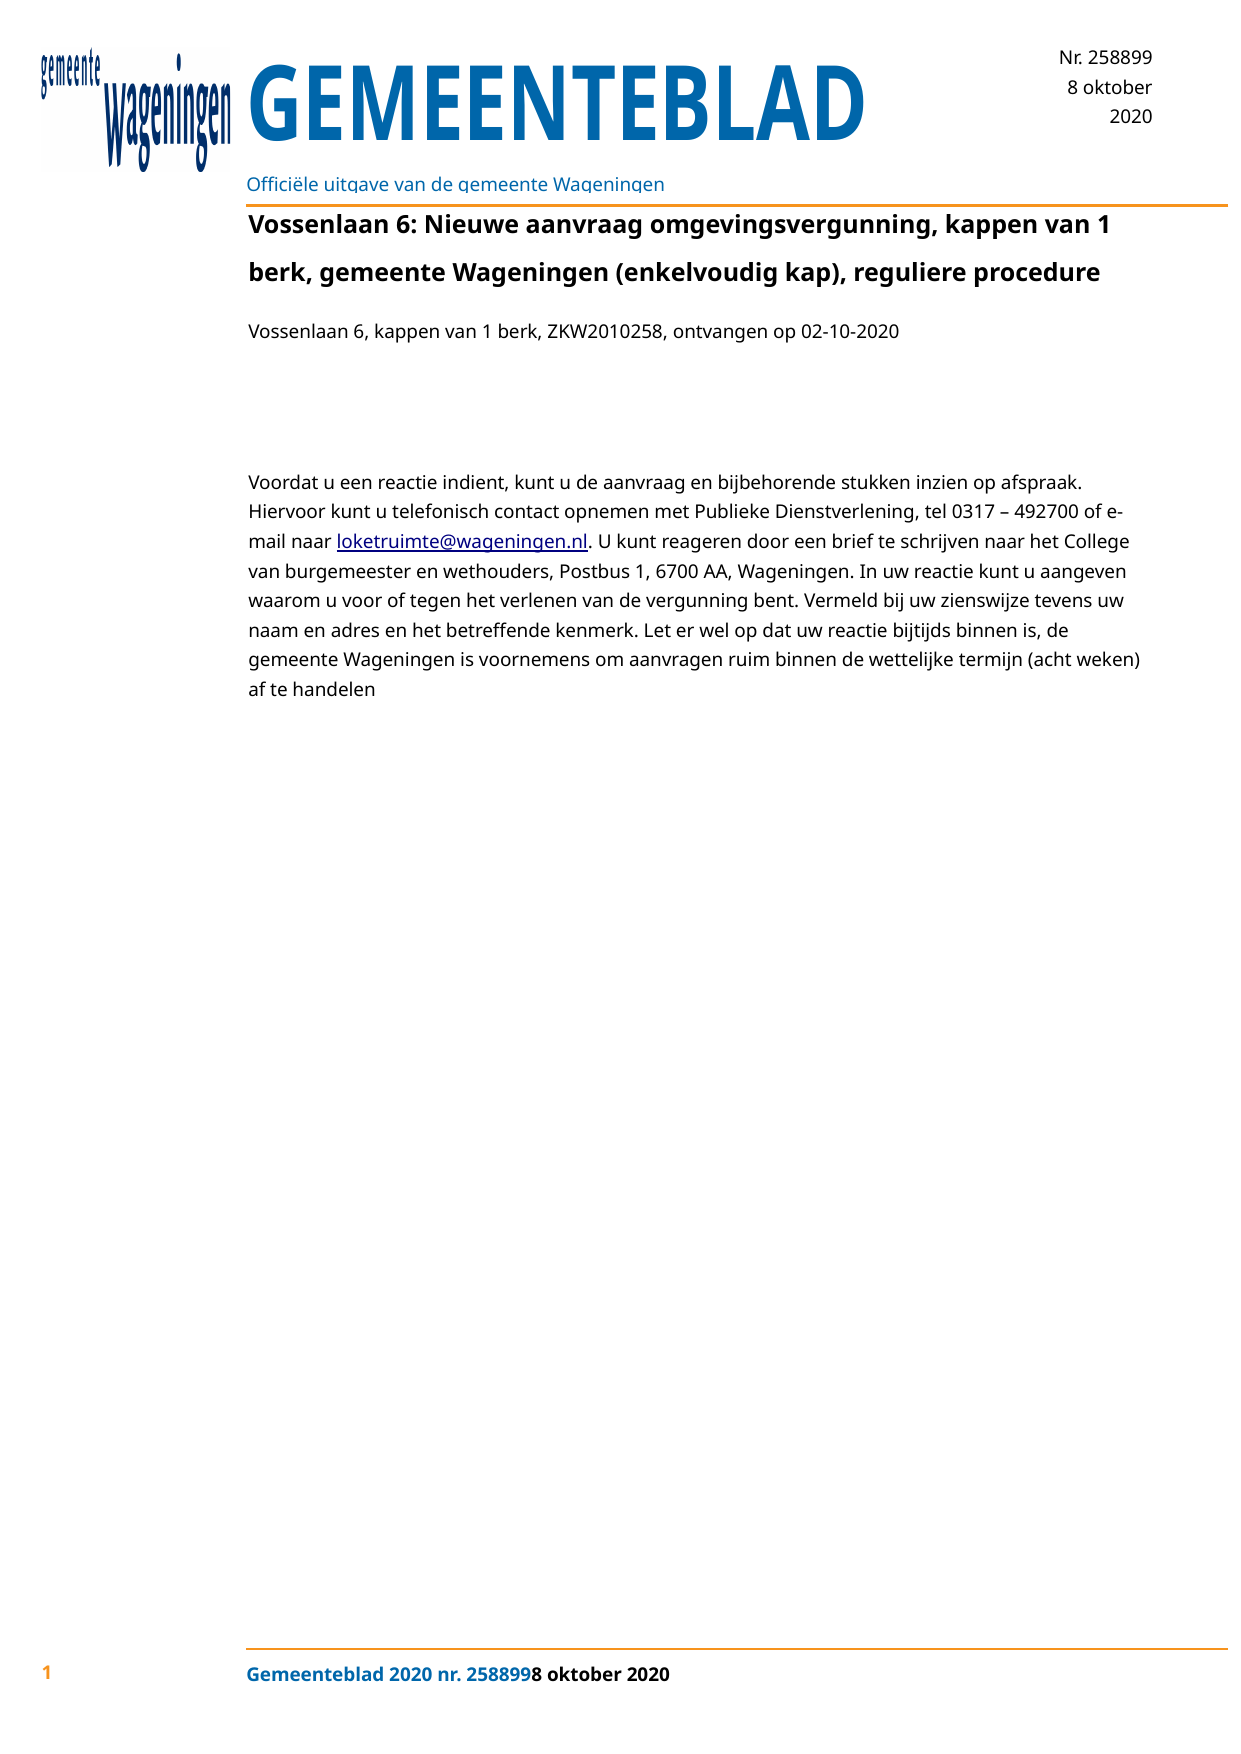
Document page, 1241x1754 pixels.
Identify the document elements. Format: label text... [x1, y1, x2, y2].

text Vossenlaan 6, kappen van 1 berk, ZKW2010258, ontvangen op 02-10-2020 [248, 318, 1152, 344]
text Voordat u een reactie indient, kunt u de aanvraag en bijbehorende stukken inzien op afspraak. Hiervoor kunt u telefonisch contact opnemen met Publieke Dienstverlening, tel 0317 – 492700 of e-mail naar loketruimte@wageningen.nl. U kunt reageren door een brief te schrijven naar het College van burgemeester en wethouders, Postbus 1, 6700 AA, Wageningen. In uw reactie kunt u aangeven waarom u voor of tegen het verlenen van de vergunning bent. Vermeld bij uw zienswijze tevens uw naam en adres en het betreffende kenmerk. Let er wel op dat uw reactie bijtijds binnen is, de gemeente Wageningen is voornemens om aanvragen ruim binnen de wettelijke termijn (acht weken) af te handelen [248, 469, 1152, 702]
text Vossenlaan 6: Nieuwe aanvraag omgevingsvergunning, kappen van 1 berk, gemeente Wageningen (enkelvoudig kap), reguliere procedure [248, 207, 1152, 288]
picture [41, 47, 231, 172]
